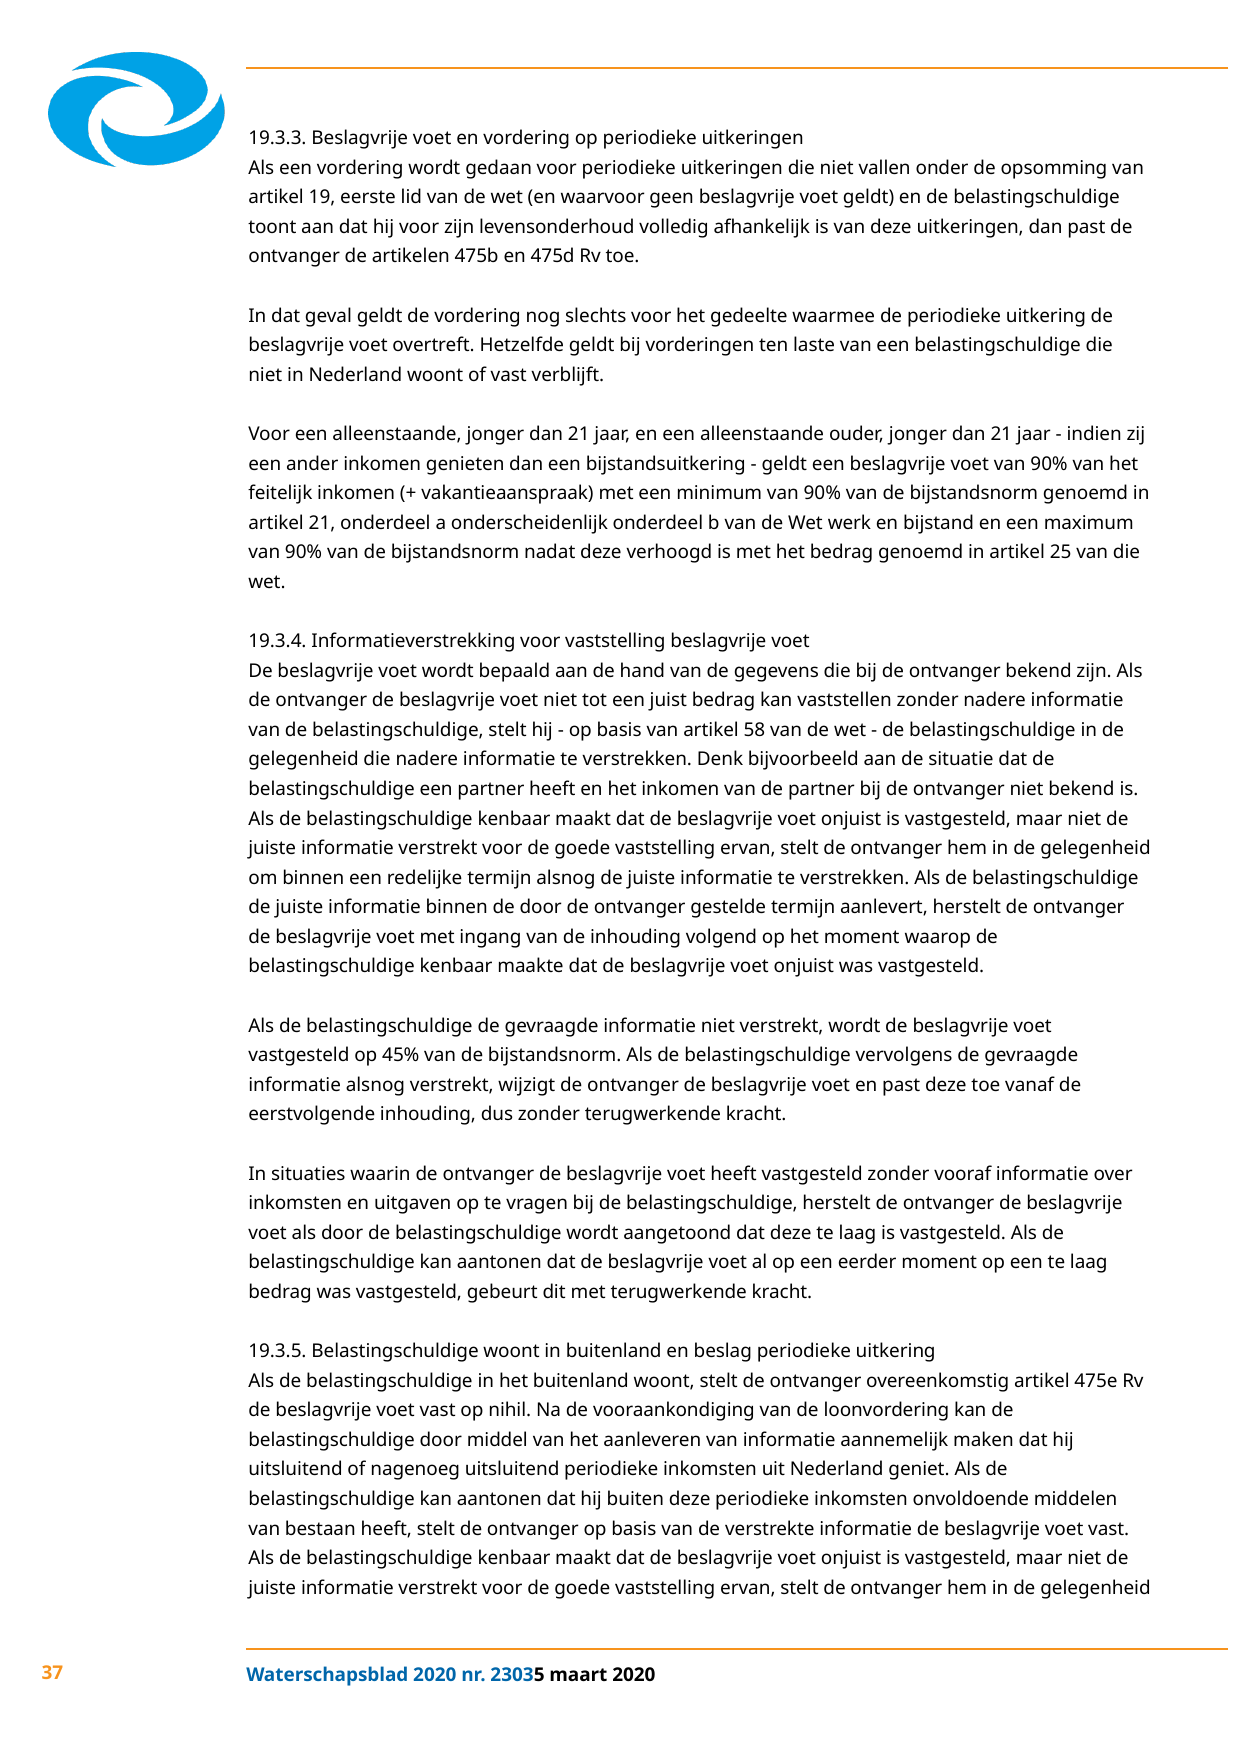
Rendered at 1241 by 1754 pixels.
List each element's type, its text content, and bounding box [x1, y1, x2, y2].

text Als een vordering wordt gedaan voor periodieke uitkeringen die niet vallen onder de opsomming van artikel 19, eerste lid van de wet (en waarvoor geen beslagvrije voet geldt) en de belastingschuldige toont aan dat hij voor zijn levensonderhoud volledig afhankelijk is van deze uitkeringen, dan past de ontvanger de artikelen 475b en 475d Rv toe. [248, 154, 1152, 268]
text 19.3.4. Informatieverstrekking voor vaststelling beslagvrije voet [248, 627, 1152, 653]
text In situaties waarin de ontvanger de beslagvrije voet heeft vastgesteld zonder vooraf informatie over inkomsten en uitgaven op te vragen bij de belastingschuldige, herstelt de ontvanger de beslagvrije voet als door de belastingschuldige wordt aangetoond dat deze te laag is vastgesteld. Als de belastingschuldige kan aantonen dat de beslagvrije voet al op een eerder moment op een te laag bedrag was vastgesteld, gebeurt dit met terugwerkende kracht. [248, 1160, 1152, 1304]
text Als de belastingschuldige de gevraagde informatie niet verstrekt, wordt de beslagvrije voet vastgesteld op 45% van de bijstandsnorm. Als de belastingschuldige vervolgens de gevraagde informatie alsnog verstrekt, wijzigt de ontvanger de beslagvrije voet en past deze toe vanaf de eerstvolgende inhouding, dus zonder terugwerkende kracht. [248, 1012, 1152, 1126]
text In dat geval geldt de vordering nog slechts voor het gedeelte waarmee de periodieke uitkering de beslagvrije voet overtreft. Hetzelfde geldt bij vorderingen ten laste van een belastingschuldige die niet in Nederland woont of vast verblijft. [248, 302, 1152, 387]
text Voor een alleenstaande, jonger dan 21 jaar, en een alleenstaande ouder, jonger dan 21 jaar - indien zij een ander inkomen genieten dan een bijstandsuitkering - geldt een beslagvrije voet van 90% van het feitelijk inkomen (+ vakantieaanspraak) met een minimum van 90% van de bijstandsnorm genoemd in artikel 21, onderdeel a onderscheidenlijk onderdeel b van de Wet werk en bijstand en een maximum van 90% van de bijstandsnorm nadat deze verhoogd is met het bedrag genoemd in artikel 25 van die wet. [248, 420, 1152, 594]
text Als de belastingschuldige in het buitenland woont, stelt de ontvanger overeenkomstig artikel 475e Rv de beslagvrije voet vast op nihil. Na de vooraankondiging van de loonvordering kan de belastingschuldige door middel van het aanleveren van informatie aannemelijk maken dat hij uitsluitend of nagenoeg uitsluitend periodieke inkomsten uit Nederland geniet. Als de belastingschuldige kan aantonen dat hij buiten deze periodieke inkomsten onvoldoende middelen van bestaan heeft, stelt de ontvanger op basis van de verstrekte informatie de beslagvrije voet vast. Als de belastingschuldige kenbaar maakt dat de beslagvrije voet onjuist is vastgesteld, maar niet de juiste informatie verstrekt voor de goede vaststelling ervan, stelt de ontvanger hem in de gelegenheid [248, 1367, 1152, 1600]
text 19.3.5. Belastingschuldige woont in buitenland en beslag periodieke uitkering [248, 1337, 1152, 1363]
picture [41, 47, 231, 172]
text De beslagvrije voet wordt bepaald aan de hand van de gegevens die bij de ontvanger bekend zijn. Als de ontvanger de beslagvrije voet niet tot een juist bedrag kan vaststellen zonder nadere informatie van de belastingschuldige, stelt hij - op basis van artikel 58 van de wet - de belastingschuldige in de gelegenheid die nadere informatie te verstrekken. Denk bijvoorbeeld aan de situatie dat de belastingschuldige een partner heeft en het inkomen van de partner bij de ontvanger niet bekend is. Als de belastingschuldige kenbaar maakt dat de beslagvrije voet onjuist is vastgesteld, maar niet de juiste informatie verstrekt voor de goede vaststelling ervan, stelt de ontvanger hem in de gelegenheid om binnen een redelijke termijn alsnog de juiste informatie te verstrekken. Als de belastingschuldige de juiste informatie binnen de door de ontvanger gestelde termijn aanlevert, herstelt de ontvanger de beslagvrije voet met ingang van de inhouding volgend op het moment waarop de belastingschuldige kenbaar maakte dat de beslagvrije voet onjuist was vastgesteld. [248, 657, 1152, 978]
text 19.3.3. Beslagvrije voet en vordering op periodieke uitkeringen [248, 124, 1152, 150]
